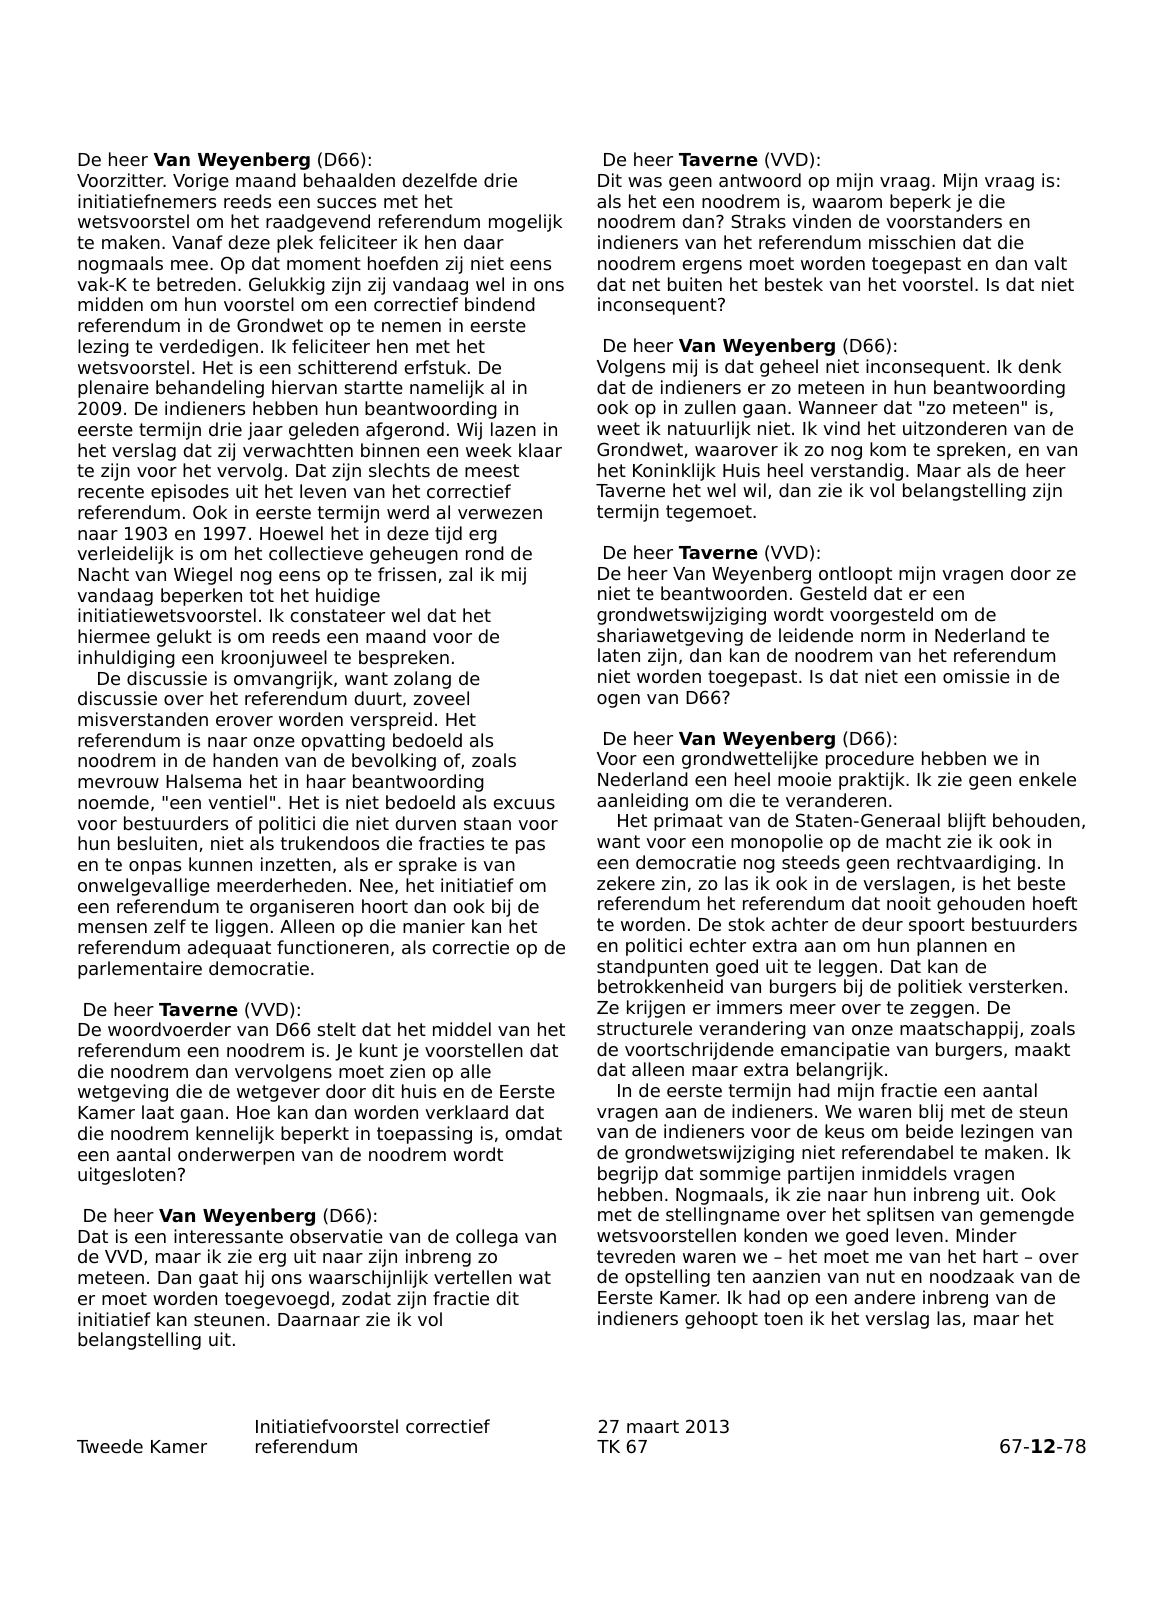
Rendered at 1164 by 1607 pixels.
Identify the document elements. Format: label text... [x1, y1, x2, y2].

text Dit was geen antwoord op mijn vraag. Mijn vraag is: als het een noodrem is, waarom beperk je die noodrem dan? Straks vinden de voorstanders en indieners van het referendum misschien dat die noodrem ergens moet worden toegepast en dan valt dat net buiten het bestek van het voorstel. Is dat niet inconsequent? [596, 171, 1087, 316]
text De heer Van Weyenberg (D66): [77, 1206, 567, 1227]
text De heer Taverne (VVD): [596, 543, 1087, 563]
text De heer Taverne (VVD): [596, 150, 1087, 171]
text Het primaat van de Staten-Generaal blijft behouden, want voor een monopolie op de macht zie ik ook in een democratie nog steeds geen rechtvaardiging. In zekere zin, zo las ik ook in de verslagen, is het beste referendum het referendum dat nooit gehouden hoeft te worden. De stok achter de deur spoort bestuurders en politici echter extra aan om hun plannen en standpunten goed uit te leggen. Dat kan de betrokkenheid van burgers bij de politiek versterken. Ze krijgen er immers meer over te zeggen. De structurele verandering van onze maatschappij, zoals de voortschrijdende emancipatie van burgers, maakt dat alleen maar extra belangrijk. [596, 811, 1087, 1081]
text Volgens mij is dat geheel niet inconsequent. Ik denk dat de indieners er zo meteen in hun beantwoording ook op in zullen gaan. Wanneer dat "zo meteen" is, weet ik natuurlijk niet. Ik vind het uitzonderen van de Grondwet, waarover ik zo nog kom te spreken, en van het Koninklijk Huis heel verstandig. Maar als de heer Taverne het wel wil, dan zie ik vol belangstelling zijn termijn tegemoet. [596, 357, 1087, 523]
text Voor een grondwettelijke procedure hebben we in Nederland een heel mooie praktijk. Ik zie geen enkele aanleiding om die te veranderen. [596, 749, 1087, 811]
text In de eerste termijn had mijn fractie een aantal vragen aan de indieners. We waren blij met de steun van de indieners voor de keus om beide lezingen van de grondwetswijziging niet referendabel te maken. Ik begrijp dat sommige partijen inmiddels vragen hebben. Nogmaals, ik zie naar hun inbreng uit. Ook met de stellingname over het splitsen van gemengde wetsvoorstellen konden we goed leven. Minder tevreden waren we – het moet me van het hart – over de opstelling ten aanzien van nut en noodzaak van de Eerste Kamer. Ik had op een andere inbreng van de indieners gehoopt toen ik het verslag las, maar het [596, 1081, 1087, 1329]
text De heer Van Weyenberg (D66): [77, 150, 567, 171]
text De discussie is omvangrijk, want zolang de discussie over het referendum duurt, zoveel misverstanden erover worden verspreid. Het referendum is naar onze opvatting bedoeld als noodrem in de handen van de bevolking of, zoals mevrouw Halsema het in haar beantwoording noemde, "een ventiel". Het is niet bedoeld als excuus voor bestuurders of politici die niet durven staan voor hun besluiten, niet als trukendoos die fracties te pas en te onpas kunnen inzetten, als er sprake is van onwelgevallige meerderheden. Nee, het initiatief om een referendum te organiseren hoort dan ook bij de mensen zelf te liggen. Alleen op die manier kan het referendum adequaat functioneren, als correctie op de parlementaire democratie. [77, 668, 567, 979]
text De heer Van Weyenberg (D66): [596, 336, 1087, 357]
text De heer Van Weyenberg ontloopt mijn vragen door ze niet te beantwoorden. Gesteld dat er een grondwetswijziging wordt voorgesteld om de shariawetgeving de leidende norm in Nederland te laten zijn, dan kan de noodrem van het referendum niet worden toegepast. Is dat niet een omissie in de ogen van D66? [596, 563, 1087, 708]
text Voorzitter. Vorige maand behaalden dezelfde drie initiatiefnemers reeds een succes met het wetsvoorstel om het raadgevend referendum mogelijk te maken. Vanaf deze plek feliciteer ik hen daar nogmaals mee. Op dat moment hoefden zij niet eens vak-K te betreden. Gelukkig zijn zij vandaag wel in ons midden om hun voorstel om een correctief bindend referendum in de Grondwet op te nemen in eerste lezing te verdedigen. Ik feliciteer hen met het wetsvoorstel. Het is een schitterend erfstuk. De plenaire behandeling hiervan startte namelijk al in 2009. De indieners hebben hun beantwoording in eerste termijn drie jaar geleden afgerond. Wij lazen in het verslag dat zij verwachtten binnen een week klaar te zijn voor het vervolg. Dat zijn slechts de meest recente episodes uit het leven van het correctief referendum. Ook in eerste termijn werd al verwezen naar 1903 en 1997. Hoewel het in deze tijd erg verleidelijk is om het collectieve geheugen rond de Nacht van Wiegel nog eens op te frissen, zal ik mij vandaag beperken tot het huidige initiatiewetsvoorstel. Ik constateer wel dat het hiermee gelukt is om reeds een maand voor de inhuldiging een kroonjuweel te bespreken. [77, 171, 567, 668]
text De heer Van Weyenberg (D66): [596, 728, 1087, 749]
text De heer Taverne (VVD): [77, 999, 567, 1020]
text De woordvoerder van D66 stelt dat het middel van het referendum een noodrem is. Je kunt je voorstellen dat die noodrem dan vervolgens moet zien op alle wetgeving die de wetgever door dit huis en de Eerste Kamer laat gaan. Hoe kan dan worden verklaard dat die noodrem kennelijk beperkt in toepassing is, omdat een aantal onderwerpen van de noodrem wordt uitgesloten? [77, 1020, 567, 1186]
text Dat is een interessante observatie van de collega van de VVD, maar ik zie erg uit naar zijn inbreng zo meteen. Dan gaat hij ons waarschijnlijk vertellen wat er moet worden toegevoegd, zodat zijn fractie dit initiatief kan steunen. Daarnaar zie ik vol belangstelling uit. [77, 1227, 567, 1351]
